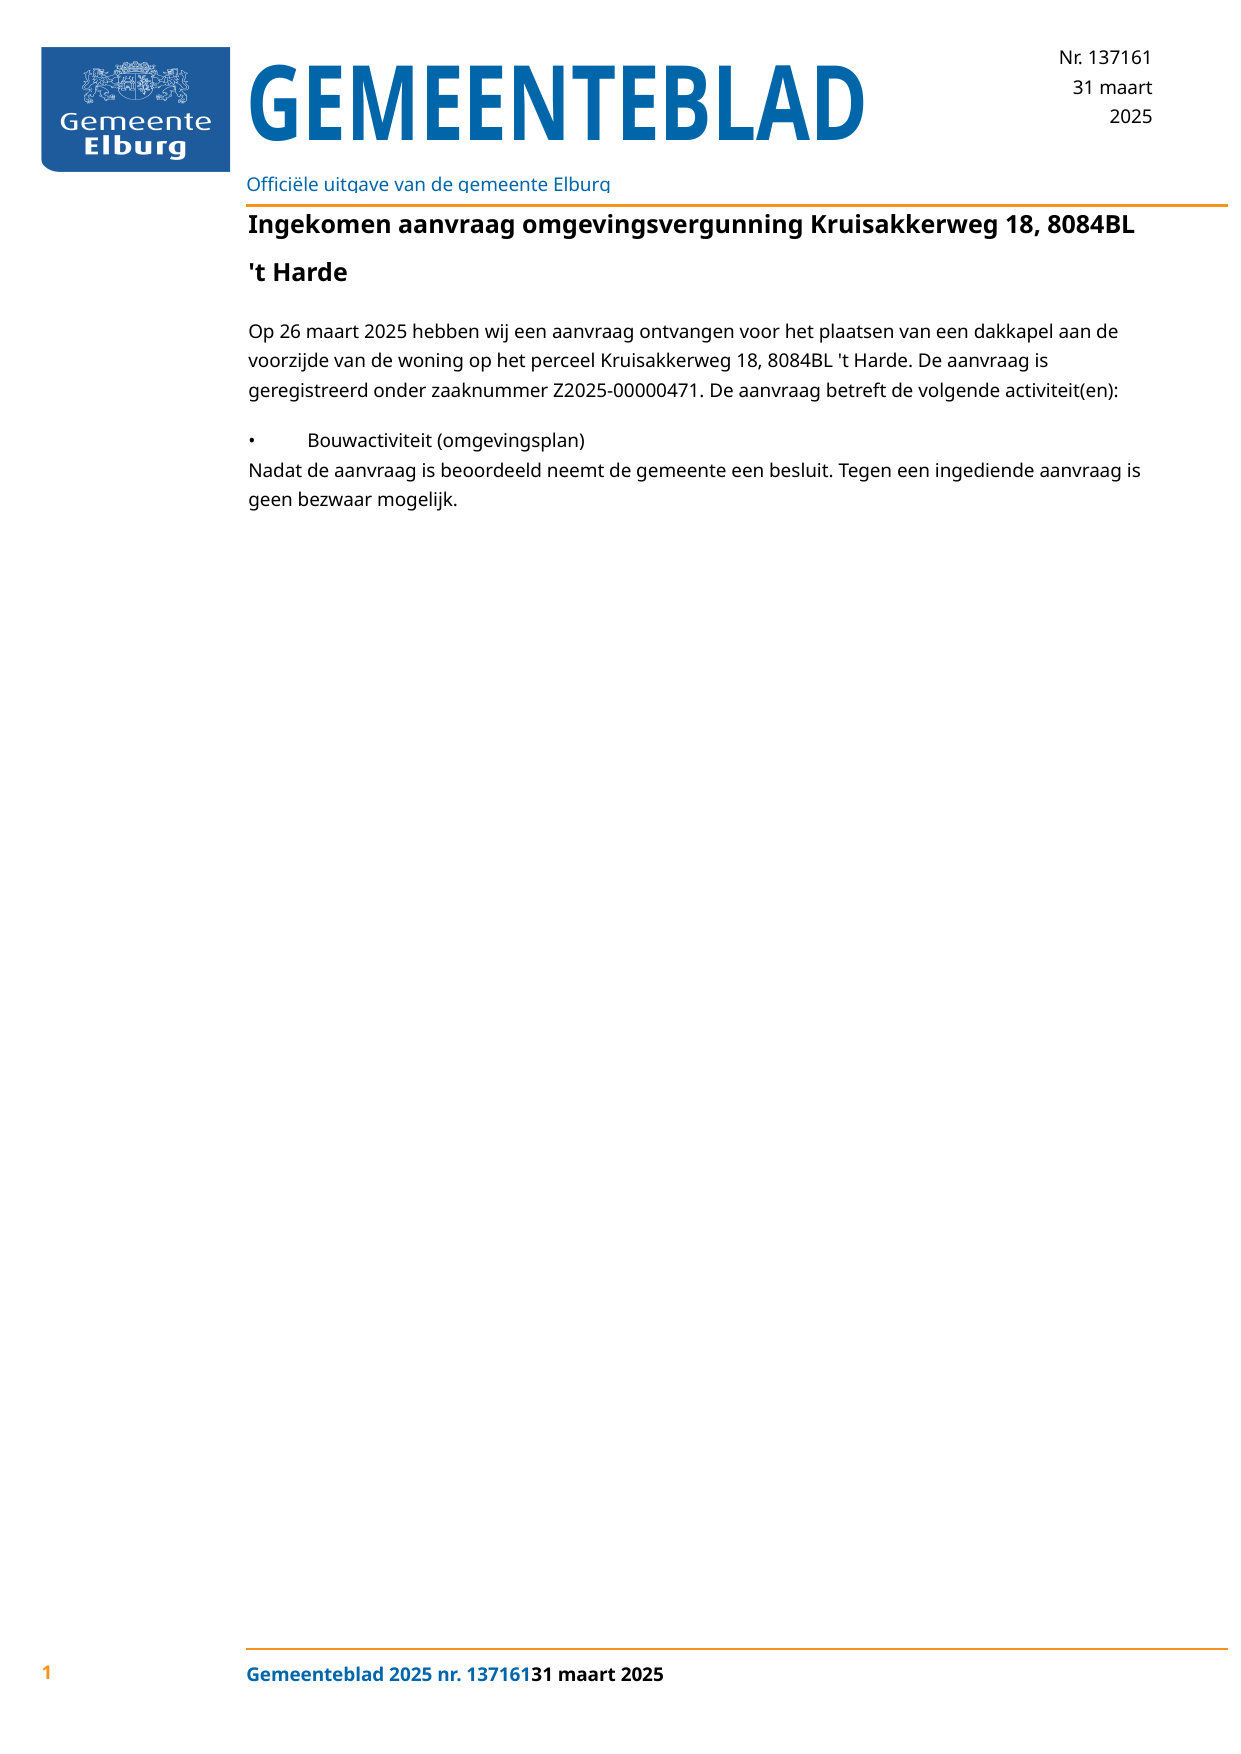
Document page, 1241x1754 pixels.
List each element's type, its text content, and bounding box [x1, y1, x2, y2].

list Bouwactiviteit (omgevingsplan) [248, 427, 1152, 453]
text Nadat de aanvraag is beoordeeld neemt de gemeente een besluit. Tegen een ingediende aanvraag is geen bezwaar mogelijk. [248, 457, 1152, 512]
text Op 26 maart 2025 hebben wij een aanvraag ontvangen voor het plaatsen van een dakkapel aan de voorzijde van de woning op het perceel Kruisakkerweg 18, 8084BL 't Harde. De aanvraag is geregistreerd onder zaaknummer Z2025-00000471. De aanvraag betreft de volgende activiteit(en): [248, 318, 1152, 403]
text Ingekomen aanvraag omgevingsvergunning Kruisakkerweg 18, 8084BL 't Harde [248, 207, 1152, 288]
picture [41, 47, 231, 172]
